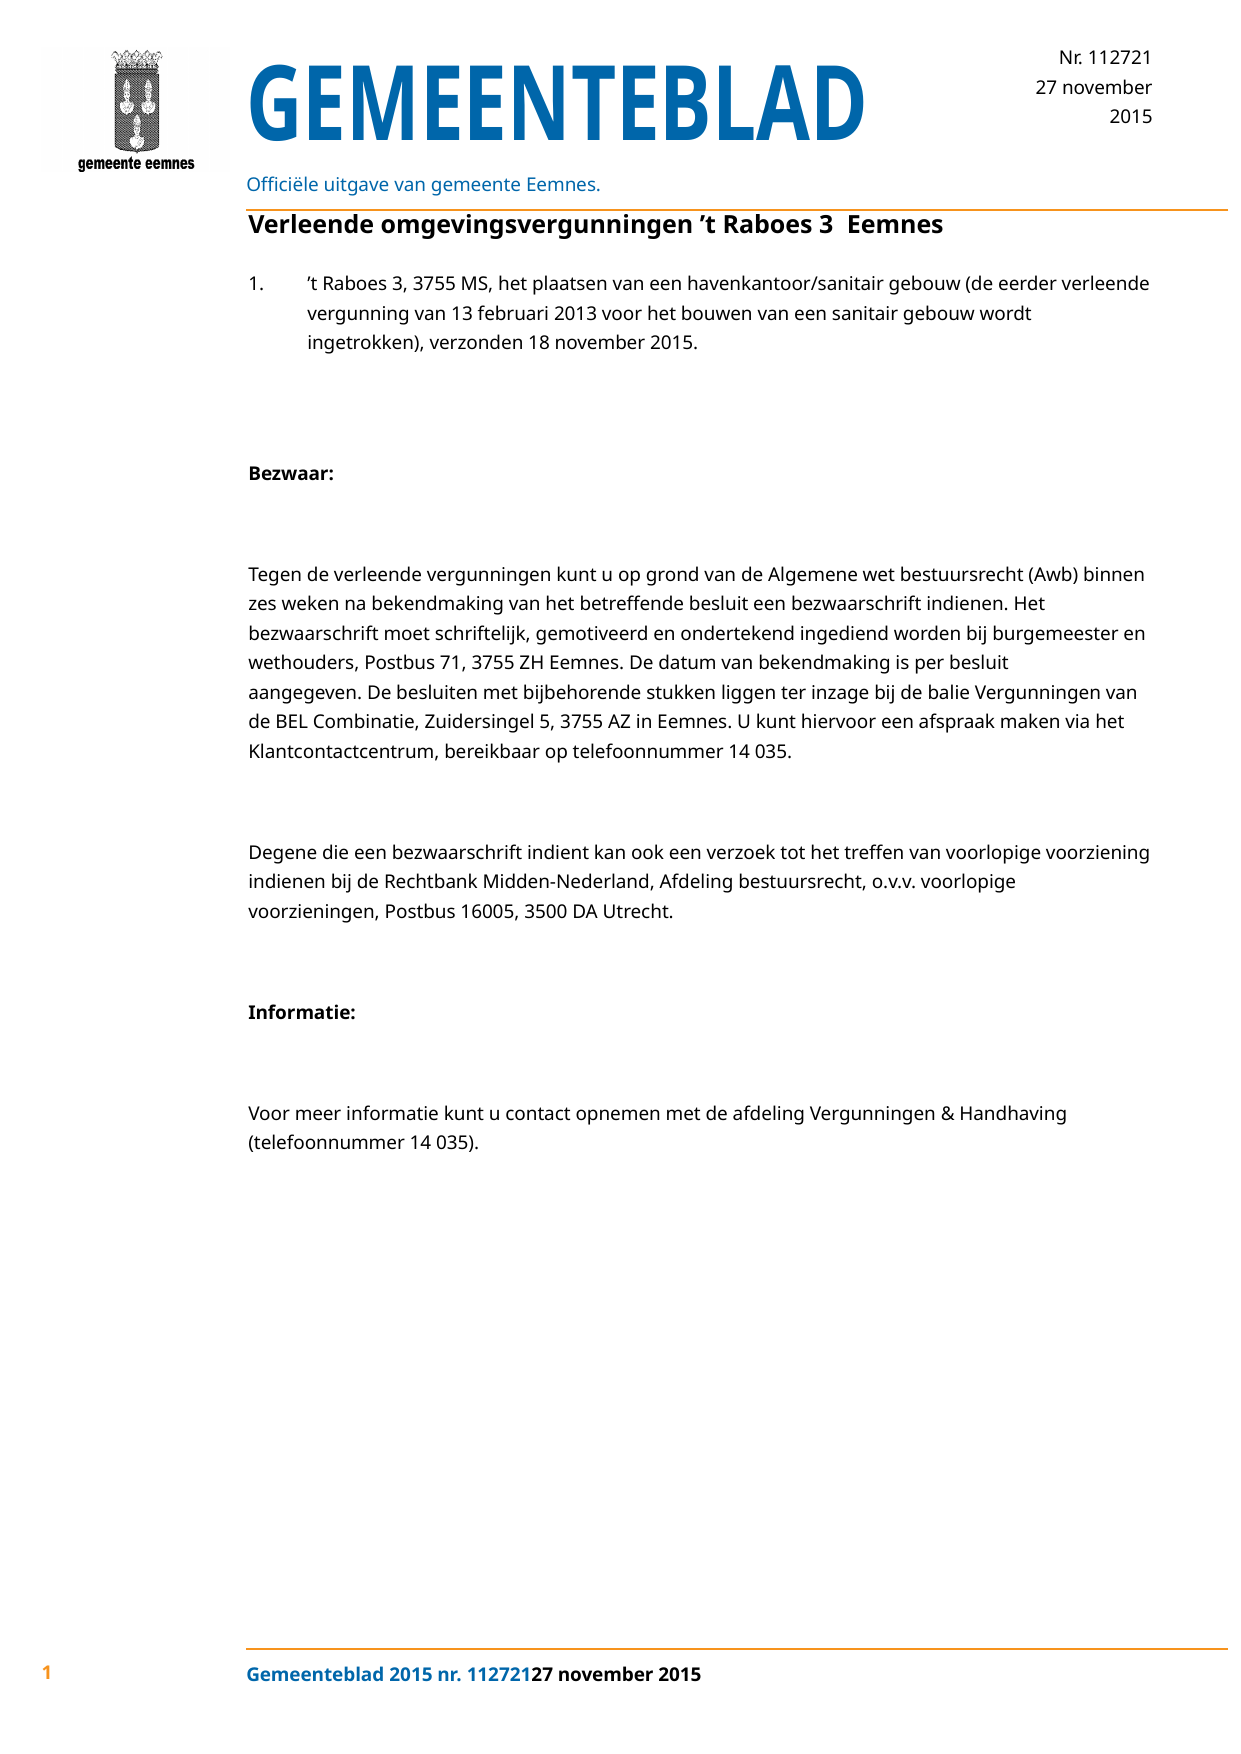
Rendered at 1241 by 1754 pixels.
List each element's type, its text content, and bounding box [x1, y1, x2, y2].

list ’t Raboes 3, 3755 MS, het plaatsen van een havenkantoor/sanitair gebouw (de eerder verleende vergunning van 13 februari 2013 voor het bouwen van een sanitair gebouw wordt ingetrokken), verzonden 18 november 2015. [248, 270, 1152, 355]
text Tegen de verleende vergunningen kunt u op grond van de Algemene wet bestuursrecht (Awb) binnen zes weken na bekendmaking van het betreffende besluit een bezwaarschrift indienen. Het bezwaarschrift moet schriftelijk, gemotiveerd en ondertekend ingediend worden bij burgemeester en wethouders, Postbus 71, 3755 ZH Eemnes. De datum van bekendmaking is per besluit aangegeven. De besluiten met bijbehorende stukken liggen ter inzage bij de balie Vergunningen van de BEL Combinatie, Zuidersingel 5, 3755 AZ in Eemnes. U kunt hiervoor een afspraak maken via het Klantcontactcentrum, bereikbaar op telefoonnummer 14 035. [248, 561, 1152, 764]
text Verleende omgevingsvergunningen ’t Raboes 3 Eemnes [248, 211, 1152, 241]
text Voor meer informatie kunt u contact opnemen met de afdeling Vergunningen & Handhaving (telefoonnummer 14 035). [248, 1100, 1152, 1155]
text Degene die een bezwaarschrift indient kan ook een verzoek tot het treffen van voorlopige voorziening indienen bij de Rechtbank Midden-Nederland, Afdeling bestuursrecht, o.v.v. voorlopige voorzieningen, Postbus 16005, 3500 DA Utrecht. [248, 839, 1152, 924]
text Bezwaar: [248, 460, 1152, 486]
text Informatie: [248, 999, 1152, 1025]
picture [41, 47, 231, 172]
